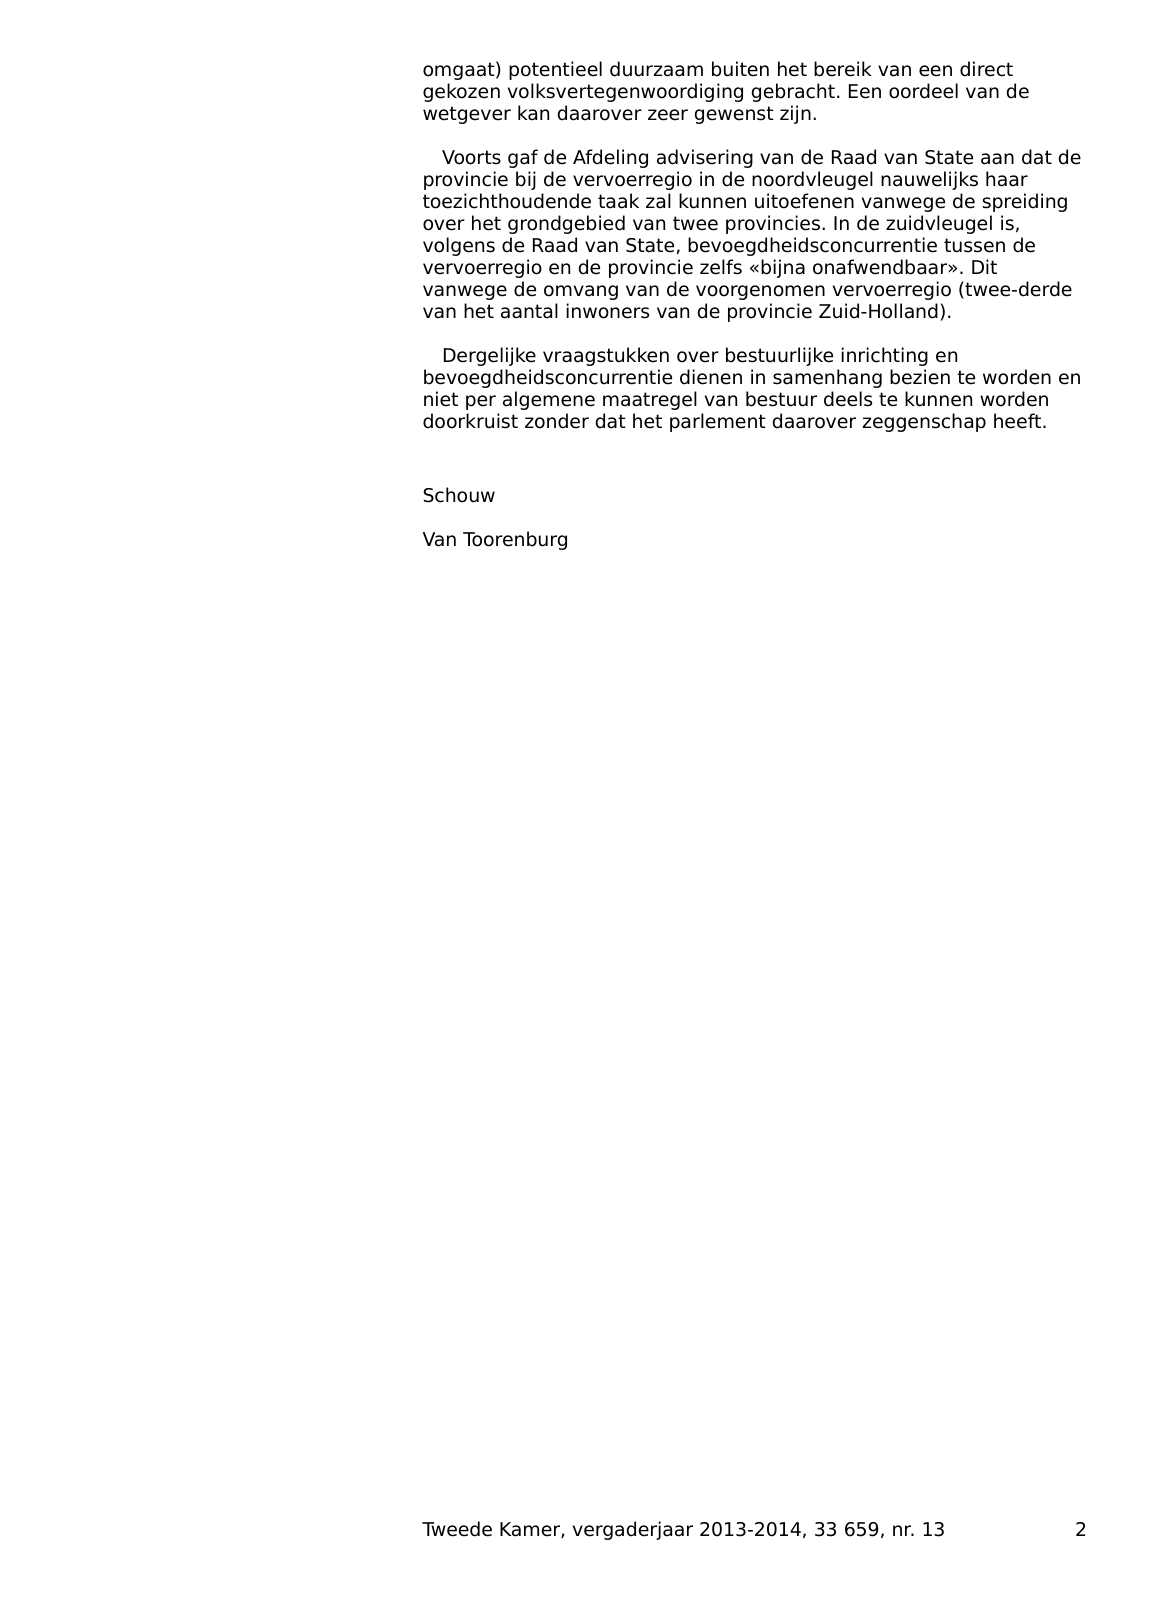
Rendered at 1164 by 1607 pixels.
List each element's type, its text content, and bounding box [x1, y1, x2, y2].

text Schouw Van Toorenburg [422, 463, 1087, 551]
text Voorts gaf de Afdeling advisering van de Raad van State aan dat de provincie bij de vervoerregio in de noordvleugel nauwelijks haar toezichthoudende taak zal kunnen uitoefenen vanwege de spreiding over het grondgebied van twee provincies. In de zuidvleugel is, volgens de Raad van State, bevoegdheidsconcurrentie tussen de vervoerregio en de provincie zelfs «bijna onafwendbaar». Dit vanwege de omvang van de voorgenomen vervoerregio (twee-derde van het aantal inwoners van de provincie Zuid-Holland). [422, 147, 1087, 323]
text Dergelijke vraagstukken over bestuurlijke inrichting en bevoegdheidsconcurrentie dienen in samenhang bezien te worden en niet per algemene maatregel van bestuur deels te kunnen worden doorkruist zonder dat het parlement daarover zeggenschap heeft. [422, 345, 1087, 433]
text omgaat) potentieel duurzaam buiten het bereik van een direct gekozen volksvertegenwoordiging gebracht. Een oordeel van de wetgever kan daarover zeer gewenst zijn. [422, 59, 1087, 125]
